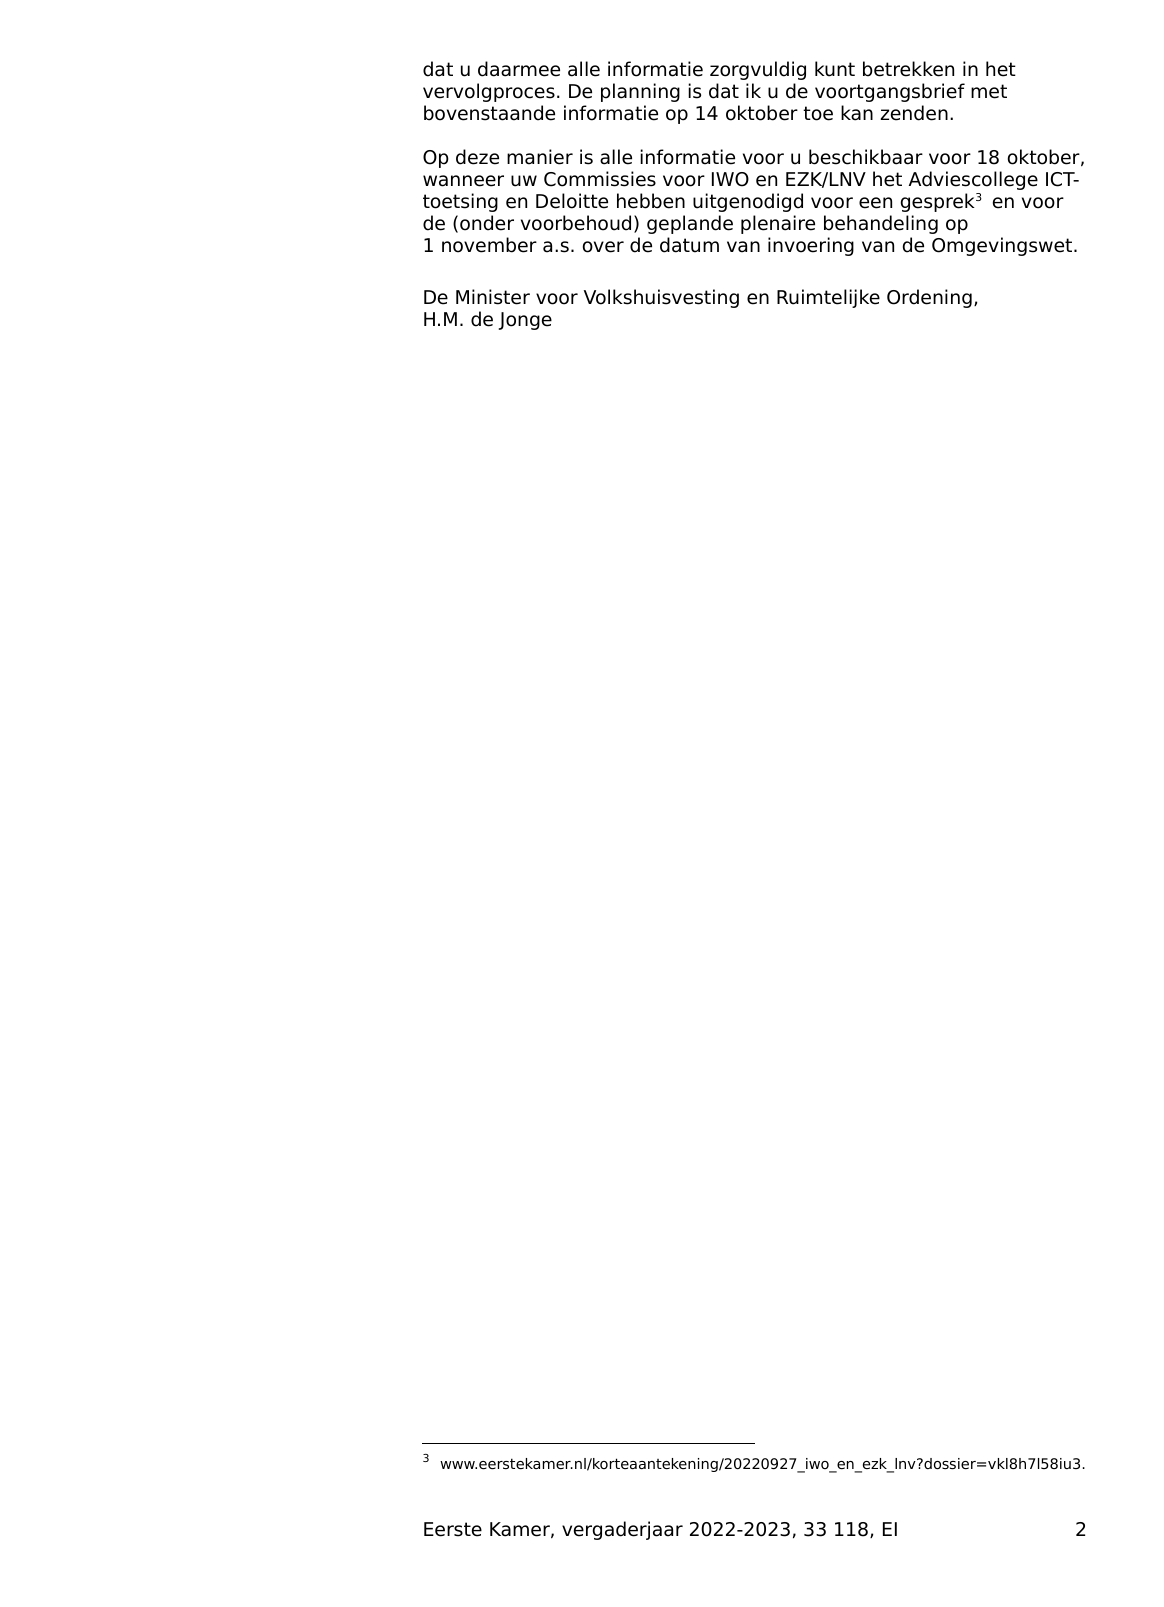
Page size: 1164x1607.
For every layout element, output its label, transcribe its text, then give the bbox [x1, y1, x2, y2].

text De Minister voor Volkshuisvesting en Ruimtelijke Ordening, H.M. de Jonge [422, 287, 1087, 331]
text dat u daarmee alle informatie zorgvuldig kunt betrekken in het vervolgproces. De planning is dat ik u de voortgangsbrief met bovenstaande informatie op 14 oktober toe kan zenden. [422, 59, 1087, 125]
text Op deze manier is alle informatie voor u beschikbaar voor 18 oktober, wanneer uw Commissies voor IWO en EZK/LNV het Adviescollege ICT-toetsing en Deloitte hebben uitgenodigd voor een gesprek en voor de (onder voorbehoud) geplande plenaire behandeling op 1 november a.s. over de datum van invoering van de Omgevingswet. [422, 147, 1087, 257]
text www.eerstekamer.nl/korteaantekening/20220927_iwo_en_ezk_lnv?dossier=vkl8h7l58iu3. [422, 1452, 1087, 1474]
